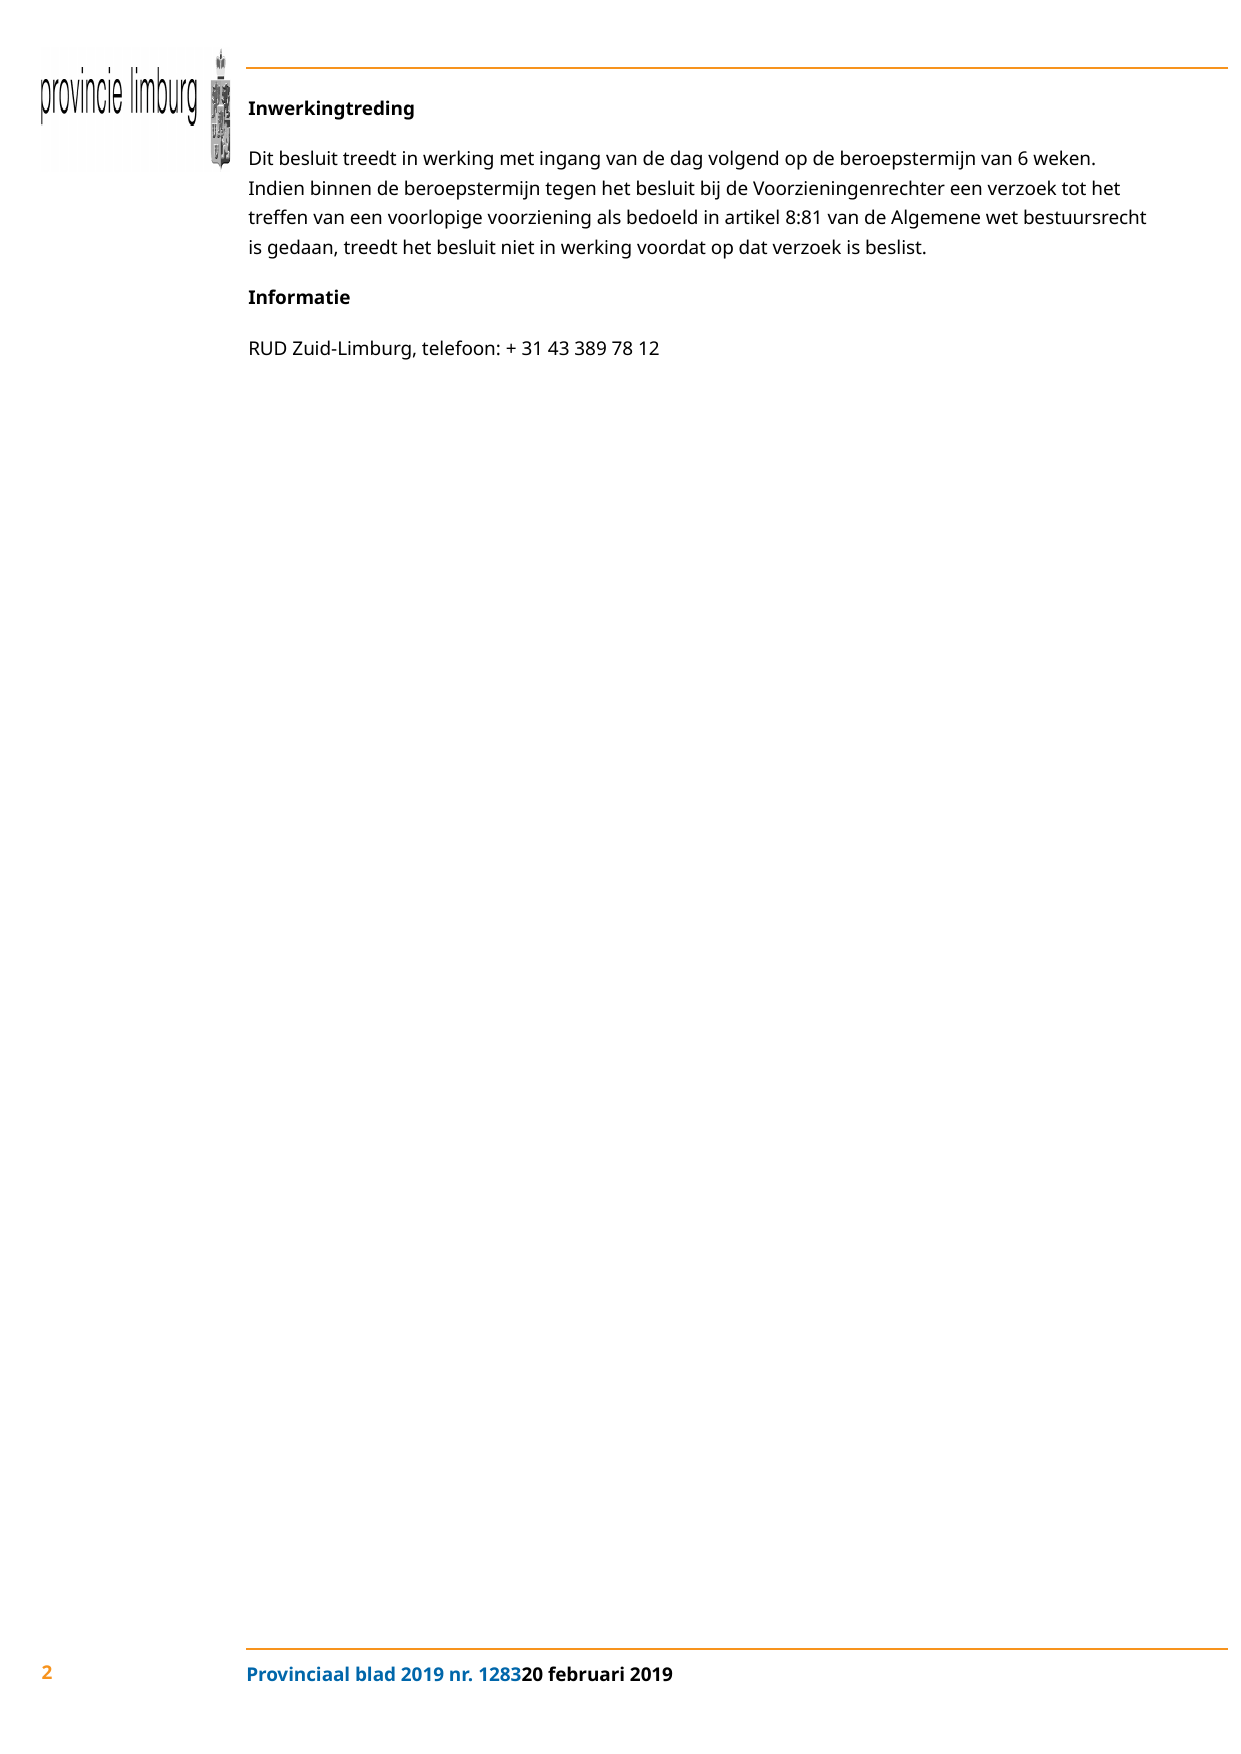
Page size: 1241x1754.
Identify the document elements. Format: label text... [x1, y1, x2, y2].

text Informatie [248, 284, 1152, 310]
picture [41, 47, 231, 172]
text RUD Zuid-Limburg, telefoon: + 31 43 389 78 12 [248, 335, 1152, 361]
text Dit besluit treedt in werking met ingang van de dag volgend op de beroepstermijn van 6 weken. Indien binnen de beroepstermijn tegen het besluit bij de Voorzieningenrechter een verzoek tot het treffen van een voorlopige voorziening als bedoeld in artikel 8:81 van de Algemene wet bestuursrecht is gedaan, treedt het besluit niet in werking voordat op dat verzoek is beslist. [248, 145, 1152, 260]
text Inwerkingtreding [248, 95, 1152, 121]
